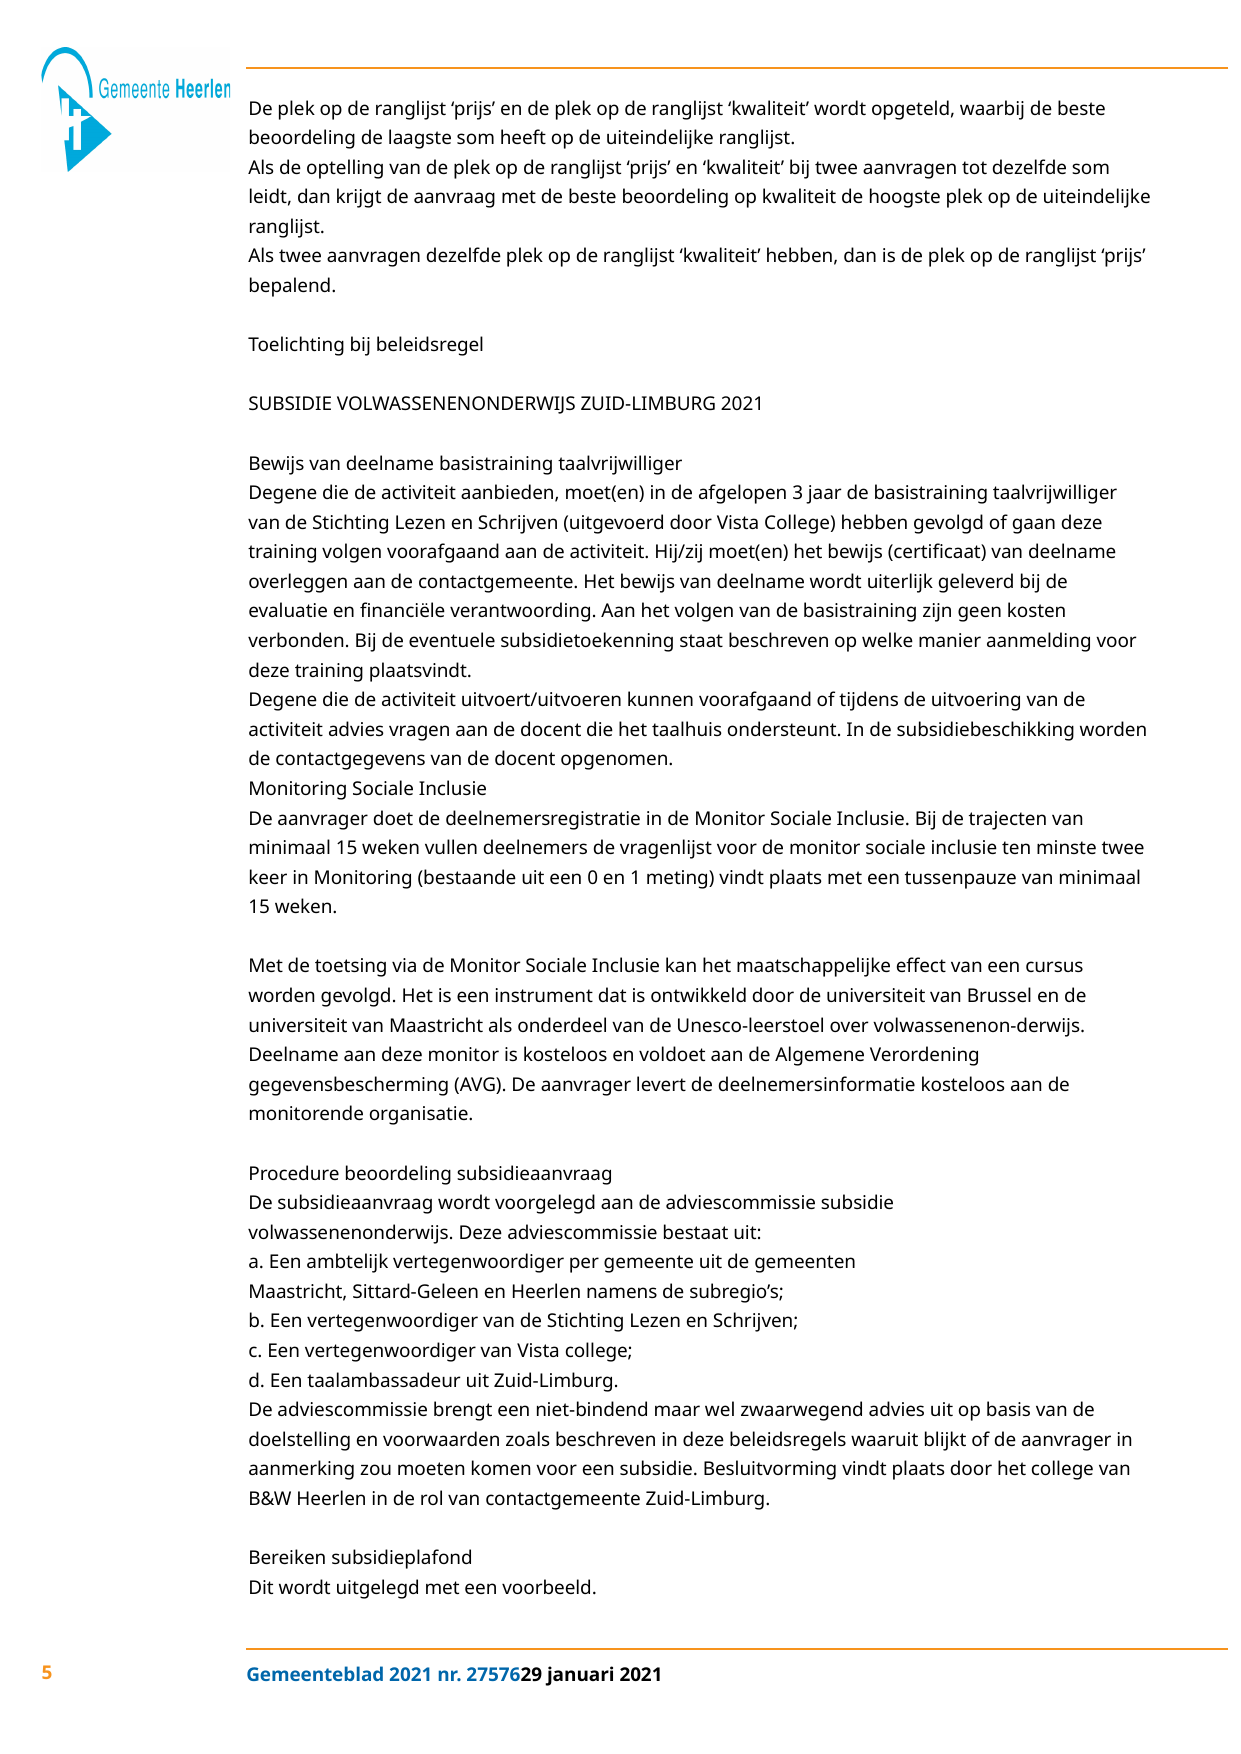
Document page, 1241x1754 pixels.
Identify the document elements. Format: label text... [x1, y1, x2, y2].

text Toelichting bij beleidsregel [248, 331, 1152, 357]
text Deelname aan deze monitor is kosteloos en voldoet aan de Algemene Verordening gegevensbescherming (AVG). De aanvrager levert de deelnemersinformatie kosteloos aan de monitorende organisatie. [248, 1041, 1152, 1126]
picture [41, 47, 231, 172]
text Als twee aanvragen dezelfde plek op de ranglijst ‘kwaliteit’ hebben, dan is de plek op de ranglijst ‘prijs’ bepalend. [248, 243, 1152, 298]
text SUBSIDIE VOLWASSENENONDERWIJS ZUID-LIMBURG 2021 [248, 391, 1152, 416]
text Als de optelling van de plek op de ranglijst ‘prijs’ en ‘kwaliteit’ bij twee aanvragen tot dezelfde som leidt, dan krijgt de aanvraag met de beste beoordeling op kwaliteit de hoogste plek op de uiteindelijke ranglijst. [248, 154, 1152, 239]
text Met de toetsing via de Monitor Sociale Inclusie kan het maatschappelijke effect van een cursus worden gevolgd. Het is een instrument dat is ontwikkeld door de universiteit van Brussel en de universiteit van Maastricht als onderdeel van de Unesco-leerstoel over volwassenenon-derwijs. [248, 953, 1152, 1038]
text a. Een ambtelijk vertegenwoordiger per gemeente uit de gemeenten [248, 1248, 1152, 1274]
text Monitoring Sociale Inclusie [248, 775, 1152, 801]
text b. Een vertegenwoordiger van de Stichting Lezen en Schrijven; [248, 1308, 1152, 1333]
text Degene die de activiteit aanbieden, moet(en) in de afgelopen 3 jaar de basistraining taalvrijwilliger van de Stichting Lezen en Schrijven (uitgevoerd door Vista College) hebben gevolgd of gaan deze training volgen voorafgaand aan de activiteit. Hij/zij moet(en) het bewijs (certificaat) van deelname overleggen aan de contactgemeente. Het bewijs van deelname wordt uiterlijk geleverd bij de evaluatie en financiële verantwoording. Aan het volgen van de basistraining zijn geen kosten verbonden. Bij de eventuele subsidietoekenning staat beschreven op welke manier aanmelding voor deze training plaatsvindt. [248, 479, 1152, 683]
text c. Een vertegenwoordiger van Vista college; [248, 1337, 1152, 1363]
text De subsidieaanvraag wordt voorgelegd aan de adviescommissie subsidie [248, 1189, 1152, 1215]
text De adviescommissie brengt een niet-bindend maar wel zwaarwegend advies uit op basis van de doelstelling en voorwaarden zoals beschreven in deze beleidsregels waaruit blijkt of de aanvrager in aanmerking zou moeten komen voor een subsidie. Besluitvorming vindt plaats door het college van B&W Heerlen in de rol van contactgemeente Zuid-Limburg. [248, 1396, 1152, 1511]
text volwassenenonderwijs. Deze adviescommissie bestaat uit: [248, 1219, 1152, 1245]
text Maastricht, Sittard-Geleen en Heerlen namens de subregio’s; [248, 1278, 1152, 1304]
text De aanvrager doet de deelnemersregistratie in de Monitor Sociale Inclusie. Bij de trajecten van minimaal 15 weken vullen deelnemers de vragenlijst voor de monitor sociale inclusie ten minste twee keer in Monitoring (bestaande uit een 0 en 1 meting) vindt plaats met een tussenpauze van minimaal 15 weken. [248, 805, 1152, 919]
text Degene die de activiteit uitvoert/uitvoeren kunnen voorafgaand of tijdens de uitvoering van de activiteit advies vragen aan de docent die het taalhuis ondersteunt. In de subsidiebeschikking worden de contactgegevens van de docent opgenomen. [248, 686, 1152, 771]
text Bereiken subsidieplafond [248, 1544, 1152, 1570]
text d. Een taalambassadeur uit Zuid-Limburg. [248, 1367, 1152, 1393]
picture [41, 47, 59, 70]
text De plek op de ranglijst ‘prijs’ en de plek op de ranglijst ‘kwaliteit’ wordt opgeteld, waarbij de beste beoordeling de laagste som heeft op de uiteindelijke ranglijst. [248, 95, 1152, 150]
text Dit wordt uitgelegd met een voorbeeld. [248, 1574, 1152, 1600]
text Bewijs van deelname basistraining taalvrijwilliger [248, 450, 1152, 476]
text Procedure beoordeling subsidieaanvraag [248, 1160, 1152, 1186]
